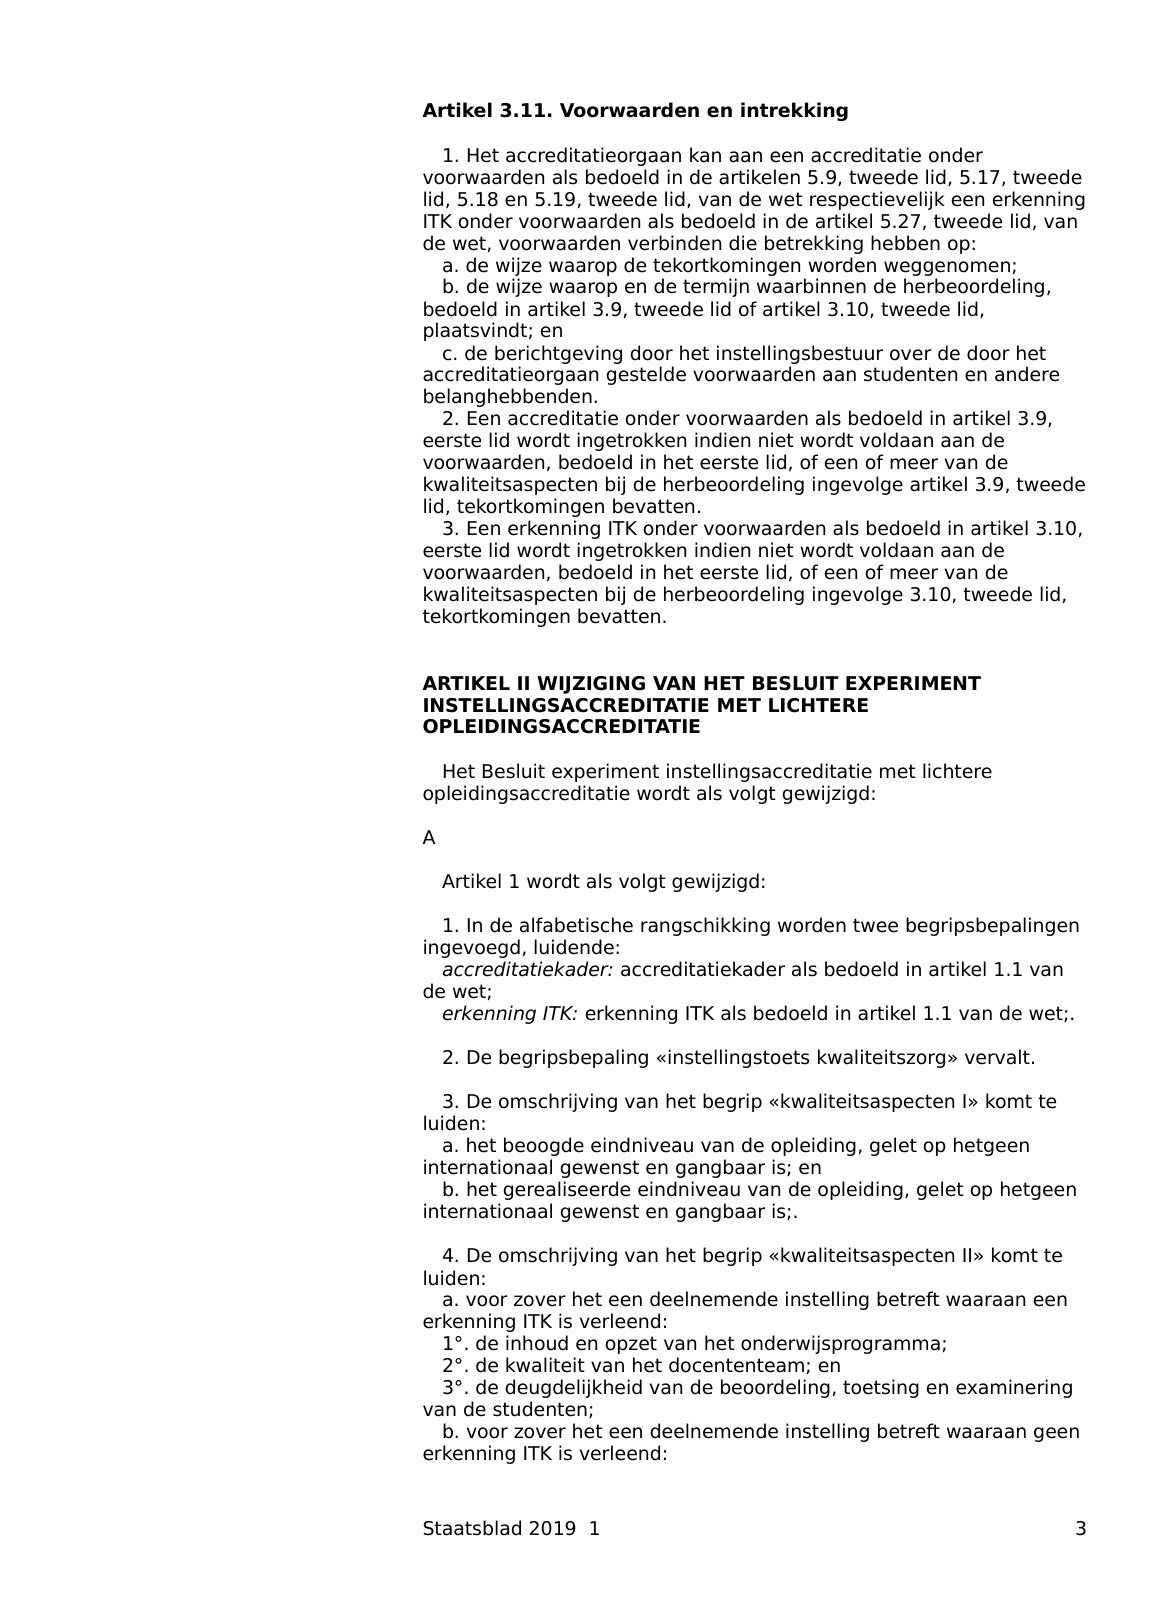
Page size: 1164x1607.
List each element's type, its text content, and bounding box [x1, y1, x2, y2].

text b. de wijze waarop en de termijn waarbinnen de herbeoordeling, bedoeld in artikel 3.9, tweede lid of artikel 3.10, tweede lid, plaatsvindt; en [422, 276, 1087, 342]
text 2. Een accreditatie onder voorwaarden als bedoeld in artikel 3.9, eerste lid wordt ingetrokken indien niet wordt voldaan aan de voorwaarden, bedoeld in het eerste lid, of een of meer van de kwaliteitsaspecten bij de herbeoordeling ingevolge artikel 3.9, tweede lid, tekortkomingen bevatten. [422, 408, 1087, 518]
text a. voor zover het een deelnemende instelling betreft waaraan een erkenning ITK is verleend: [422, 1289, 1087, 1333]
text 1°. de inhoud en opzet van het onderwijsprogramma; [422, 1333, 1087, 1355]
text 2°. de kwaliteit van het docententeam; en [422, 1355, 1087, 1377]
text erkenning ITK: erkenning ITK als bedoeld in artikel 1.1 van de wet;. [422, 1003, 1087, 1025]
subtitle ARTIKEL II WIJZIGING VAN HET BESLUIT EXPERIMENT INSTELLINGSACCREDITATIE MET LICHTERE OPLEIDINGSACCREDITATIE [422, 672, 1087, 738]
text a. de wijze waarop de tekortkomingen worden weggenomen; [422, 254, 1087, 276]
text Artikel 1 wordt als volgt gewijzigd: [422, 871, 1087, 893]
text 3°. de deugdelijkheid van de beoordeling, toetsing en examinering van de studenten; [422, 1377, 1087, 1421]
text A [422, 827, 1087, 849]
text Het Besluit experiment instellingsaccreditatie met lichtere opleidingsaccreditatie wordt als volgt gewijzigd: [422, 761, 1087, 804]
text 2. De begripsbepaling «instellingstoets kwaliteitszorg» vervalt. [422, 1047, 1087, 1069]
text accreditatiekader: accreditatiekader als bedoeld in artikel 1.1 van de wet; [422, 959, 1087, 1003]
text 3. Een erkenning ITK onder voorwaarden als bedoeld in artikel 3.10, eerste lid wordt ingetrokken indien niet wordt voldaan aan de voorwaarden, bedoeld in het eerste lid, of een of meer van de kwaliteitsaspecten bij de herbeoordeling ingevolge 3.10, tweede lid, tekortkomingen bevatten. [422, 518, 1087, 628]
text b. voor zover het een deelnemende instelling betreft waaraan geen erkenning ITK is verleend: [422, 1421, 1087, 1465]
text 3. De omschrijving van het begrip «kwaliteitsaspecten I» komt te luiden: [422, 1091, 1087, 1135]
text b. het gerealiseerde eindniveau van de opleiding, gelet op hetgeen internationaal gewenst en gangbaar is;. [422, 1179, 1087, 1223]
text 1. Het accreditatieorgaan kan aan een accreditatie onder voorwaarden als bedoeld in de artikelen 5.9, tweede lid, 5.17, tweede lid, 5.18 en 5.19, tweede lid, van de wet respectievelijk een erkenning ITK onder voorwaarden als bedoeld in de artikel 5.27, tweede lid, van de wet, voorwaarden verbinden die betrekking hebben op: [422, 144, 1087, 254]
text 4. De omschrijving van het begrip «kwaliteitsaspecten II» komt te luiden: [422, 1245, 1087, 1289]
text a. het beoogde eindniveau van de opleiding, gelet op hetgeen internationaal gewenst en gangbaar is; en [422, 1135, 1087, 1179]
text 1. In de alfabetische rangschikking worden twee begripsbepalingen ingevoegd, luidende: [422, 915, 1087, 959]
subtitle Artikel 3.11. Voorwaarden en intrekking [422, 100, 1087, 122]
text c. de berichtgeving door het instellingsbestuur over de door het accreditatieorgaan gestelde voorwaarden aan studenten en andere belanghebbenden. [422, 342, 1087, 408]
